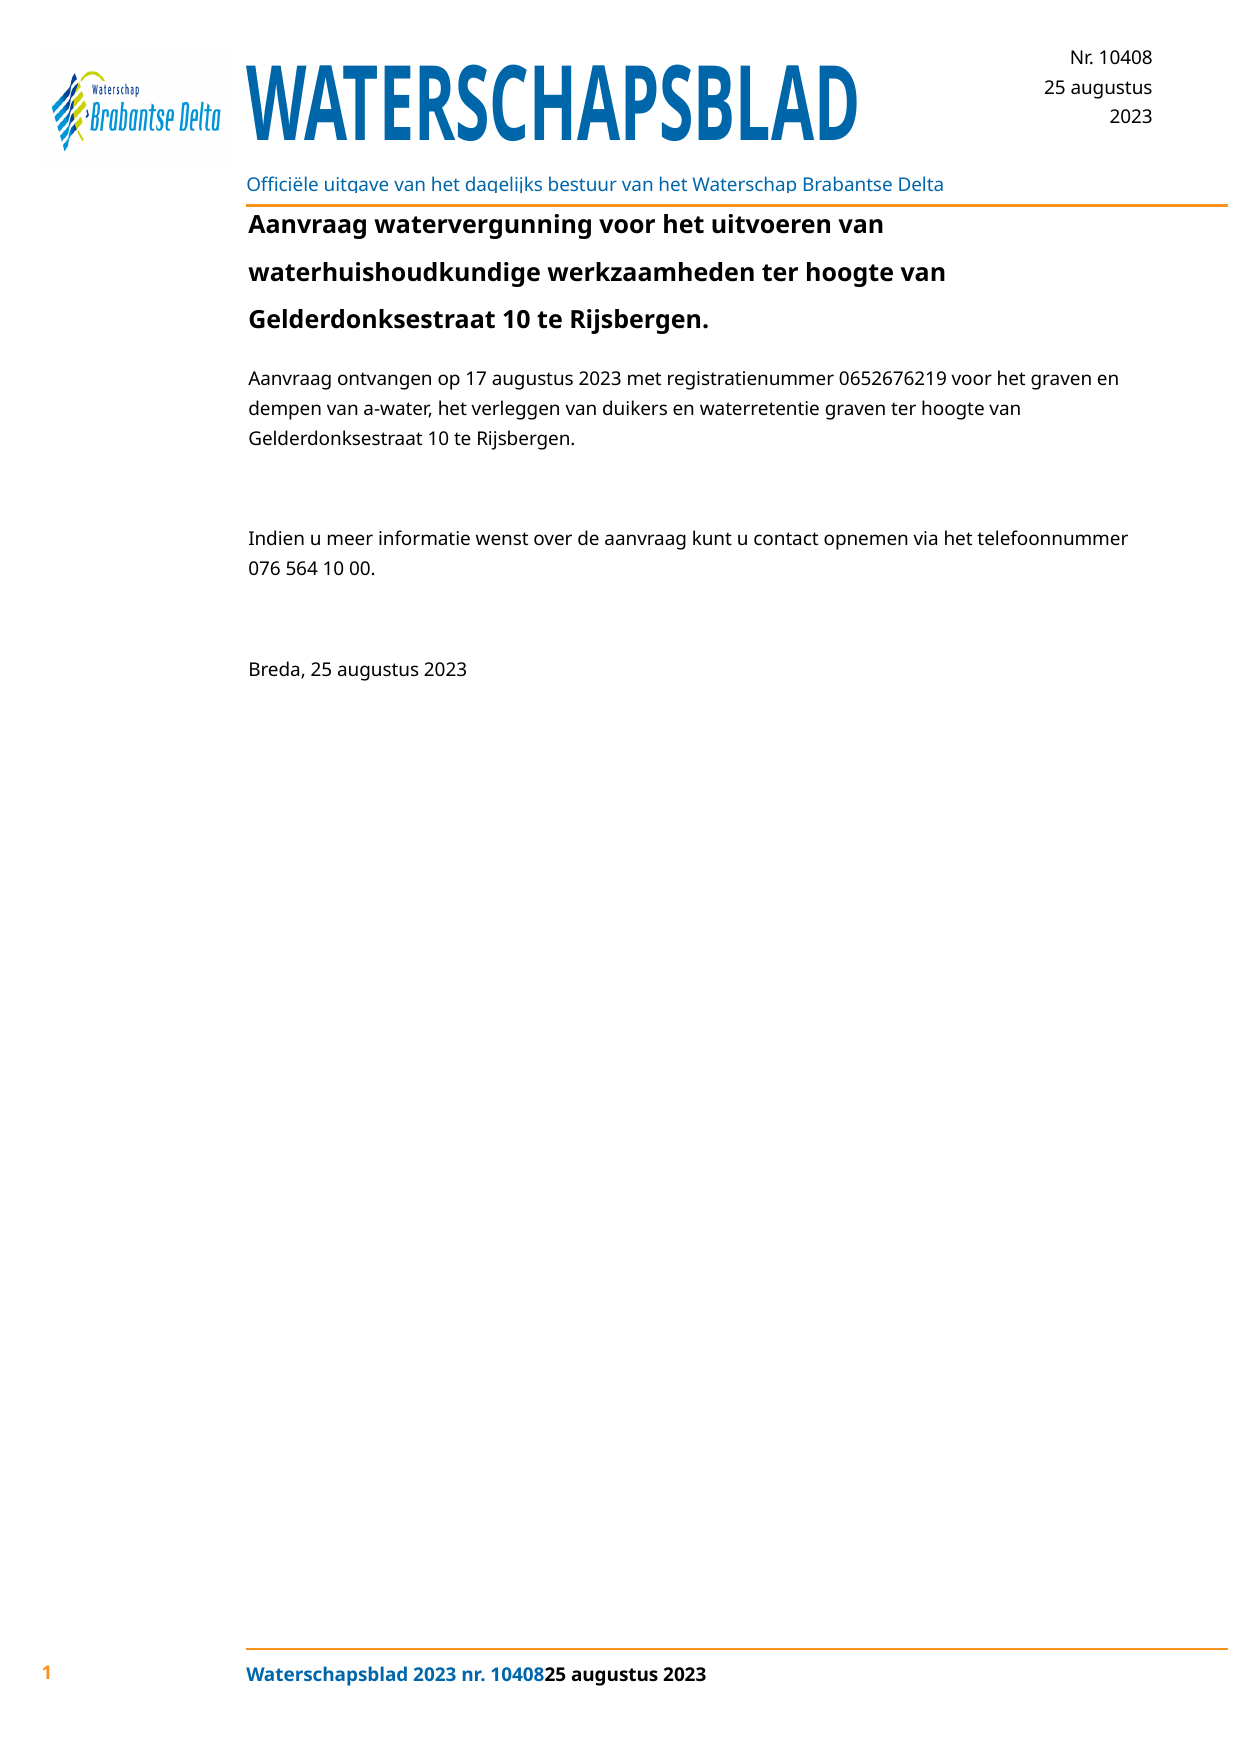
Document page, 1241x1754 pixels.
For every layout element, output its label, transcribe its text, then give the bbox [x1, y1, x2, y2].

text Aanvraag watervergunning voor het uitvoeren van waterhuishoudkundige werkzaamheden ter hoogte van Gelderdonksestraat 10 te Rijsbergen. [248, 207, 1152, 336]
text Breda, 25 augustus 2023 [248, 656, 1152, 682]
text Indien u meer informatie wenst over de aanvraag kunt u contact opnemen via het telefoonnummer 076 564 10 00. [248, 526, 1152, 581]
picture [41, 47, 231, 172]
text Aanvraag ontvangen op 17 augustus 2023 met registratienummer 0652676219 voor het graven en dempen van a-water, het verleggen van duikers en waterretentie graven ter hoogte van Gelderdonksestraat 10 te Rijsbergen. [248, 366, 1152, 450]
